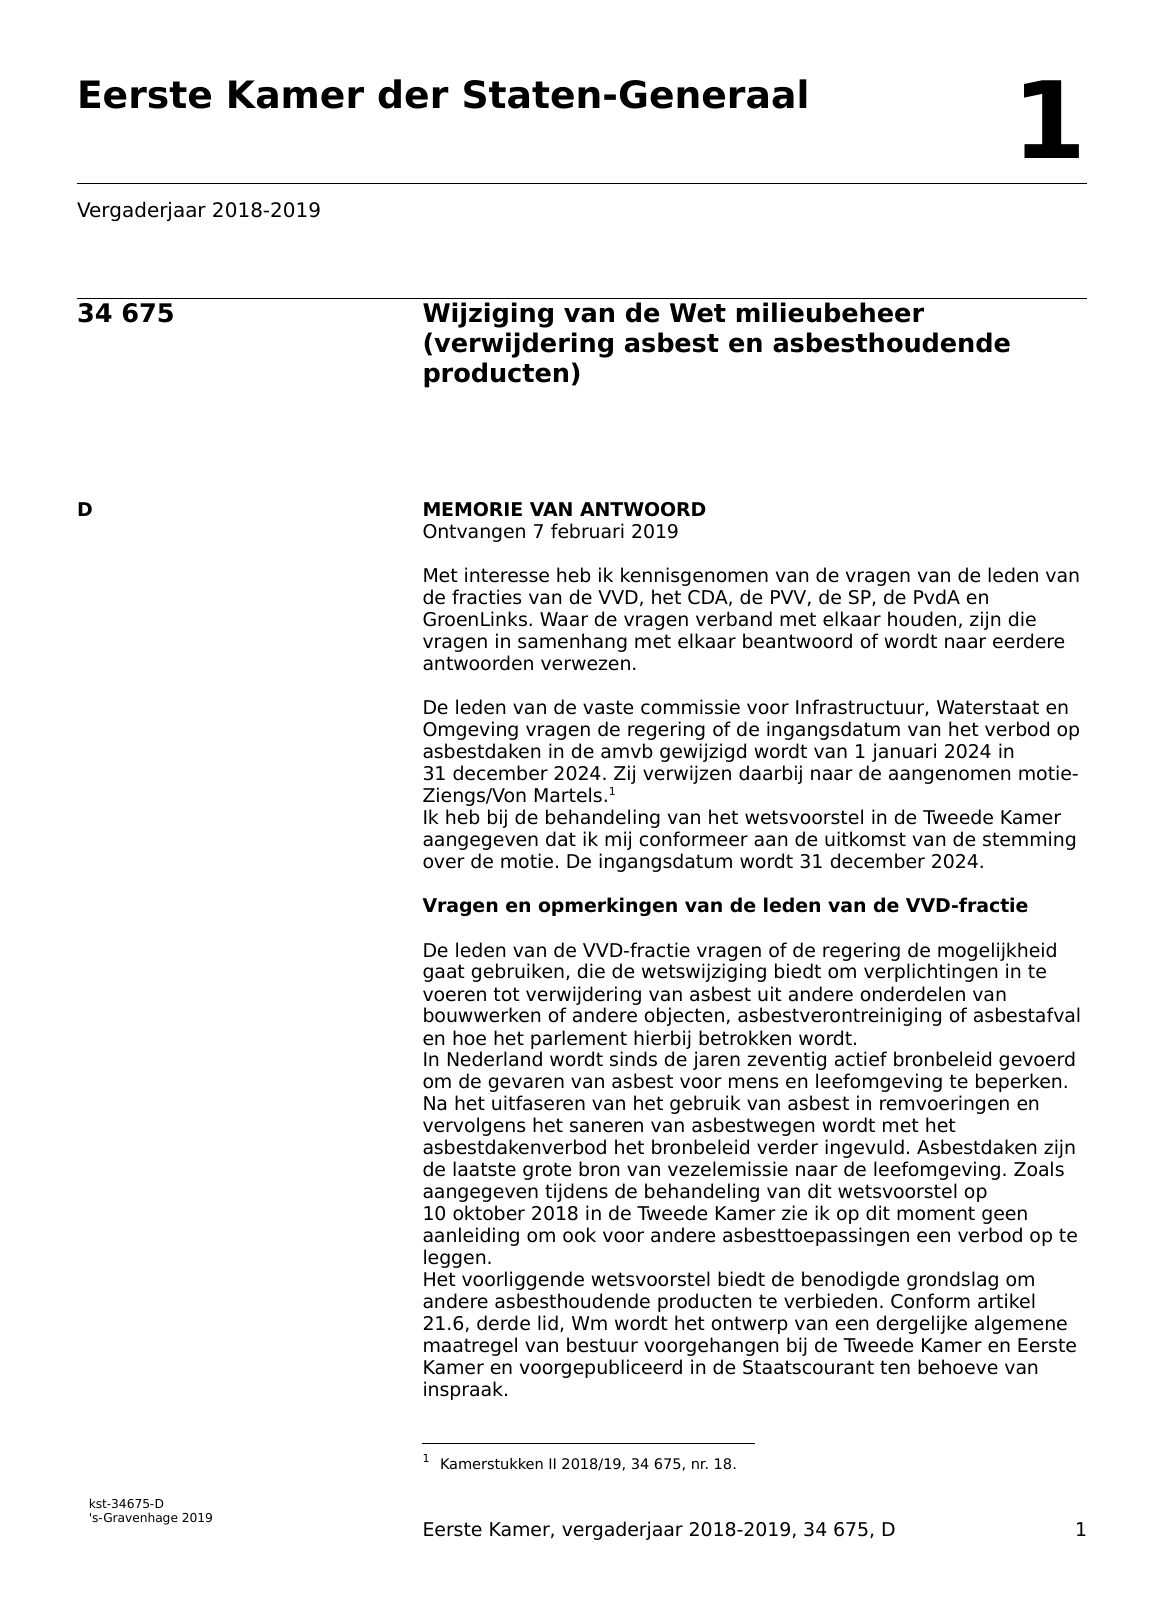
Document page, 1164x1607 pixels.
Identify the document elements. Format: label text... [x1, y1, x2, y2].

text Met interesse heb ik kennisgenomen van de vragen van de leden van de fracties van de VVD, het CDA, de PVV, de SP, de PvdA en GroenLinks. Waar de vragen verband met elkaar houden, zijn die vragen in samenhang met elkaar beantwoord of wordt naar eerdere antwoorden verwezen. [422, 565, 1087, 675]
text De leden van de vaste commissie voor Infrastructuur, Waterstaat en Omgeving vragen de regering of de ingangsdatum van het verbod op asbestdaken in de amvb gewijzigd wordt van 1 januari 2024 in 31 december 2024. Zij verwijzen daarbij naar de aangenomen motie-Ziengs/Von Martels. [422, 697, 1087, 807]
text kst-34675-D [88, 1497, 323, 1511]
text De leden van de VVD-fractie vragen of de regering de mogelijkheid gaat gebruiken, die de wetswijziging biedt om verplichtingen in te voeren tot verwijdering van asbest uit andere onderdelen van bouwwerken of andere objecten, asbestverontreiniging of asbestafval en hoe het parlement hierbij betrokken wordt. [422, 939, 1087, 1049]
table_header 1 [886, 59, 1087, 183]
text Ik heb bij de behandeling van het wetsvoorstel in de Tweede Kamer aangegeven dat ik mij conformeer aan de uitkomst van de stemming over de motie. De ingangsdatum wordt 31 december 2024. [422, 807, 1087, 873]
text In Nederland wordt sinds de jaren zeventig actief bronbeleid gevoerd om de gevaren van asbest voor mens en leefomgeving te beperken. Na het uitfaseren van het gebruik van asbest in remvoeringen en vervolgens het saneren van asbestwegen wordt met het asbestdakenverbod het bronbeleid verder ingevuld. Asbestdaken zijn de laatste grote bron van vezelemissie naar de leefomgeving. Zoals aangegeven tijdens de behandeling van dit wetsvoorstel op 10 oktober 2018 in de Tweede Kamer zie ik op dit moment geen aanleiding om ook voor andere asbesttoepassingen een verbod op te leggen. [422, 1049, 1087, 1269]
text Kamerstukken II 2018/19, 34 675, nr. 18. [422, 1452, 1087, 1474]
text 's-Gravenhage 2019 [88, 1511, 323, 1525]
subtitle 34 675 Wijziging van de Wet milieubeheer (verwijdering asbest en asbesthoudende producten) [77, 299, 1087, 388]
text Ontvangen 7 februari 2019 [422, 521, 1087, 543]
subtitle Vragen en opmerkingen van de leden van de VVD-fractie [422, 895, 1087, 917]
table_header Eerste Kamer der Staten-Generaal [77, 59, 886, 183]
text Het voorliggende wetsvoorstel biedt de benodigde grondslag om andere asbesthoudende producten te verbieden. Conform artikel 21.6, derde lid, Wm wordt het ontwerp van een dergelijke algemene maatregel van bestuur voorgehangen bij de Tweede Kamer en Eerste Kamer en voorgepubliceerd in de Staatscourant ten behoeve van inspraak. [422, 1269, 1087, 1401]
table_cell Vergaderjaar 2018-2019 [77, 184, 1087, 298]
subtitle D MEMORIE VAN ANTWOORD [77, 499, 1087, 521]
